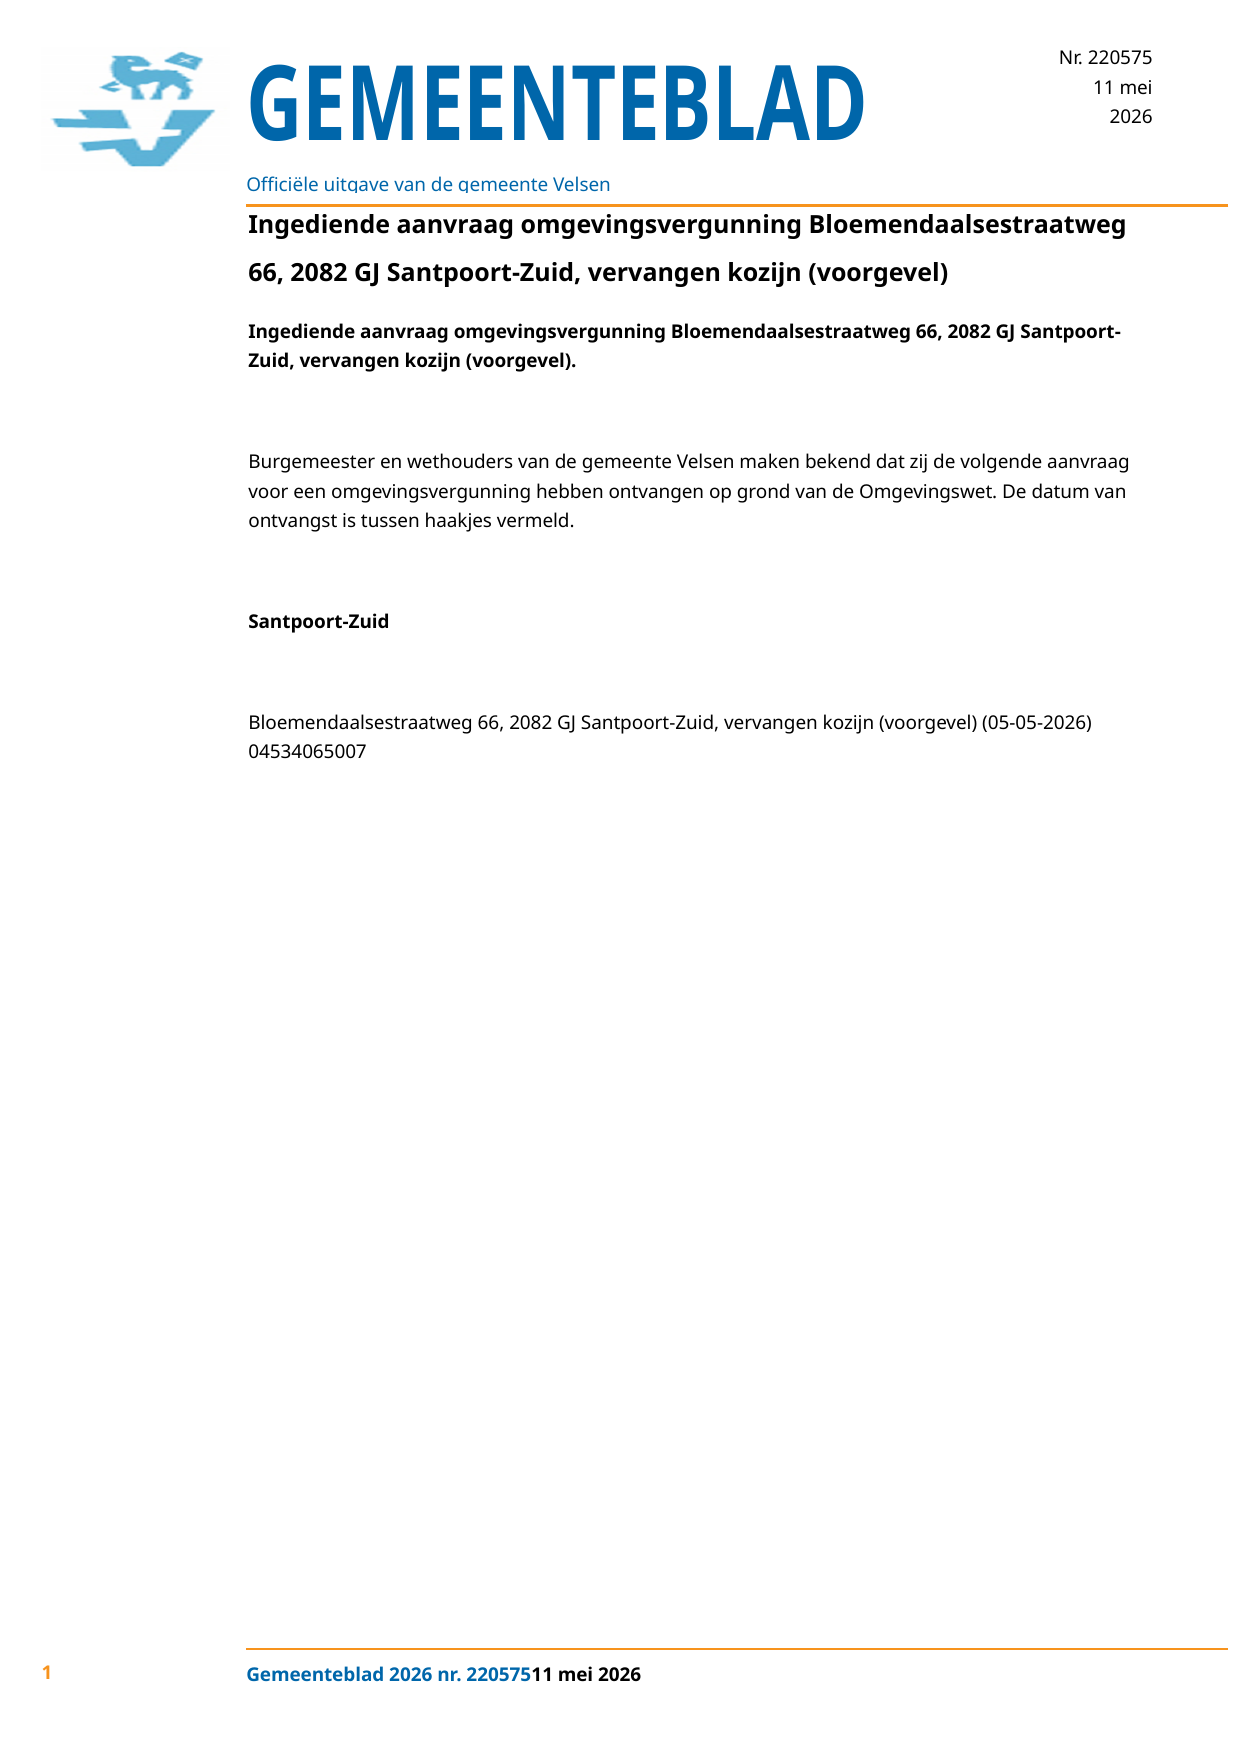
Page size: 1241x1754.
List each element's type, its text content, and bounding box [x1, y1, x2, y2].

text Santpoort-Zuid [248, 608, 1152, 634]
picture [41, 47, 231, 172]
text Ingediende aanvraag omgevingsvergunning Bloemendaalsestraatweg 66, 2082 GJ Santpoort-Zuid, vervangen kozijn (voorgevel). [248, 318, 1152, 373]
text Burgemeester en wethouders van de gemeente Velsen maken bekend dat zij de volgende aanvraag voor een omgevingsvergunning hebben ontvangen op grond van de Omgevingswet. De datum van ontvangst is tussen haakjes vermeld. [248, 448, 1152, 533]
text Ingediende aanvraag omgevingsvergunning Bloemendaalsestraatweg 66, 2082 GJ Santpoort-Zuid, vervangen kozijn (voorgevel) [248, 207, 1152, 288]
text Bloemendaalsestraatweg 66, 2082 GJ Santpoort-Zuid, vervangen kozijn (voorgevel) (05-05-2026) 04534065007 [248, 709, 1152, 764]
